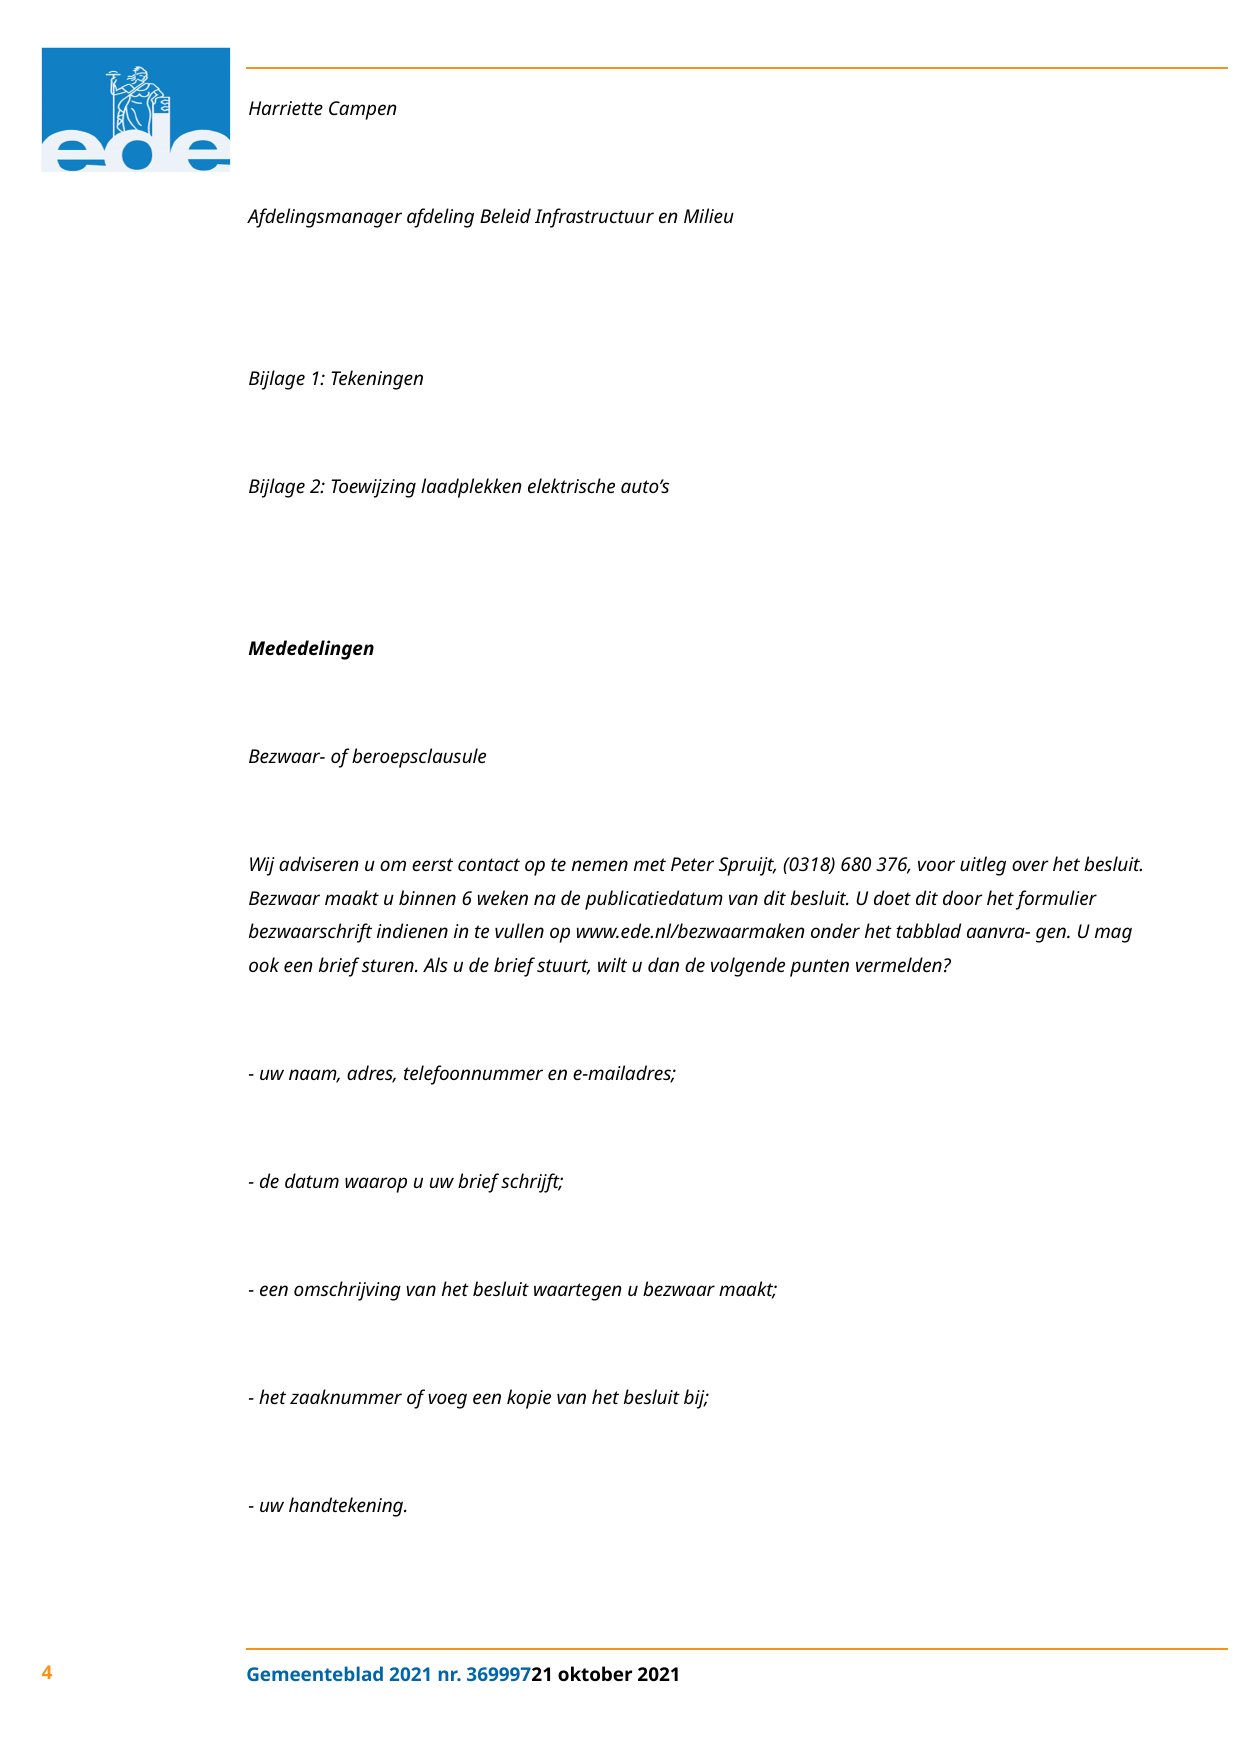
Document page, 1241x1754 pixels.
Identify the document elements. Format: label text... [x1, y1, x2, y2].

text Mededelingen [248, 635, 1152, 661]
text - het zaaknummer of voeg een kopie van het besluit bij; [248, 1384, 1152, 1410]
text Bijlage 2: Toewijzing laadplekken elektrische auto’s [248, 473, 1152, 499]
text Harriette Campen [248, 95, 1152, 121]
text Bezwaar- of beroepsclausule [248, 743, 1152, 769]
picture [41, 47, 231, 172]
text Wij adviseren u om eerst contact op te nemen met Peter Spruijt, (0318) 680 376, voor uitleg over het besluit. Bezwaar maakt u binnen 6 weken na de publicatiedatum van dit besluit. U doet dit door het formulier bezwaarschrift indienen in te vullen op www.ede.nl/bezwaarmaken onder het tabblad aanvra- gen. U mag ook een brief sturen. Als u de brief stuurt, wilt u dan de volgende punten vermelden? [248, 852, 1152, 978]
text Bijlage 1: Tekeningen [248, 365, 1152, 391]
text Afdelingsmanager afdeling Beleid Infrastructuur en Milieu [248, 203, 1152, 229]
text - een omschrijving van het besluit waartegen u bezwaar maakt; [248, 1276, 1152, 1302]
text - de datum waarop u uw brief schrijft; [248, 1168, 1152, 1194]
text - uw naam, adres, telefoonnummer en e-mailadres; [248, 1060, 1152, 1086]
text - uw handtekening. [248, 1493, 1152, 1518]
